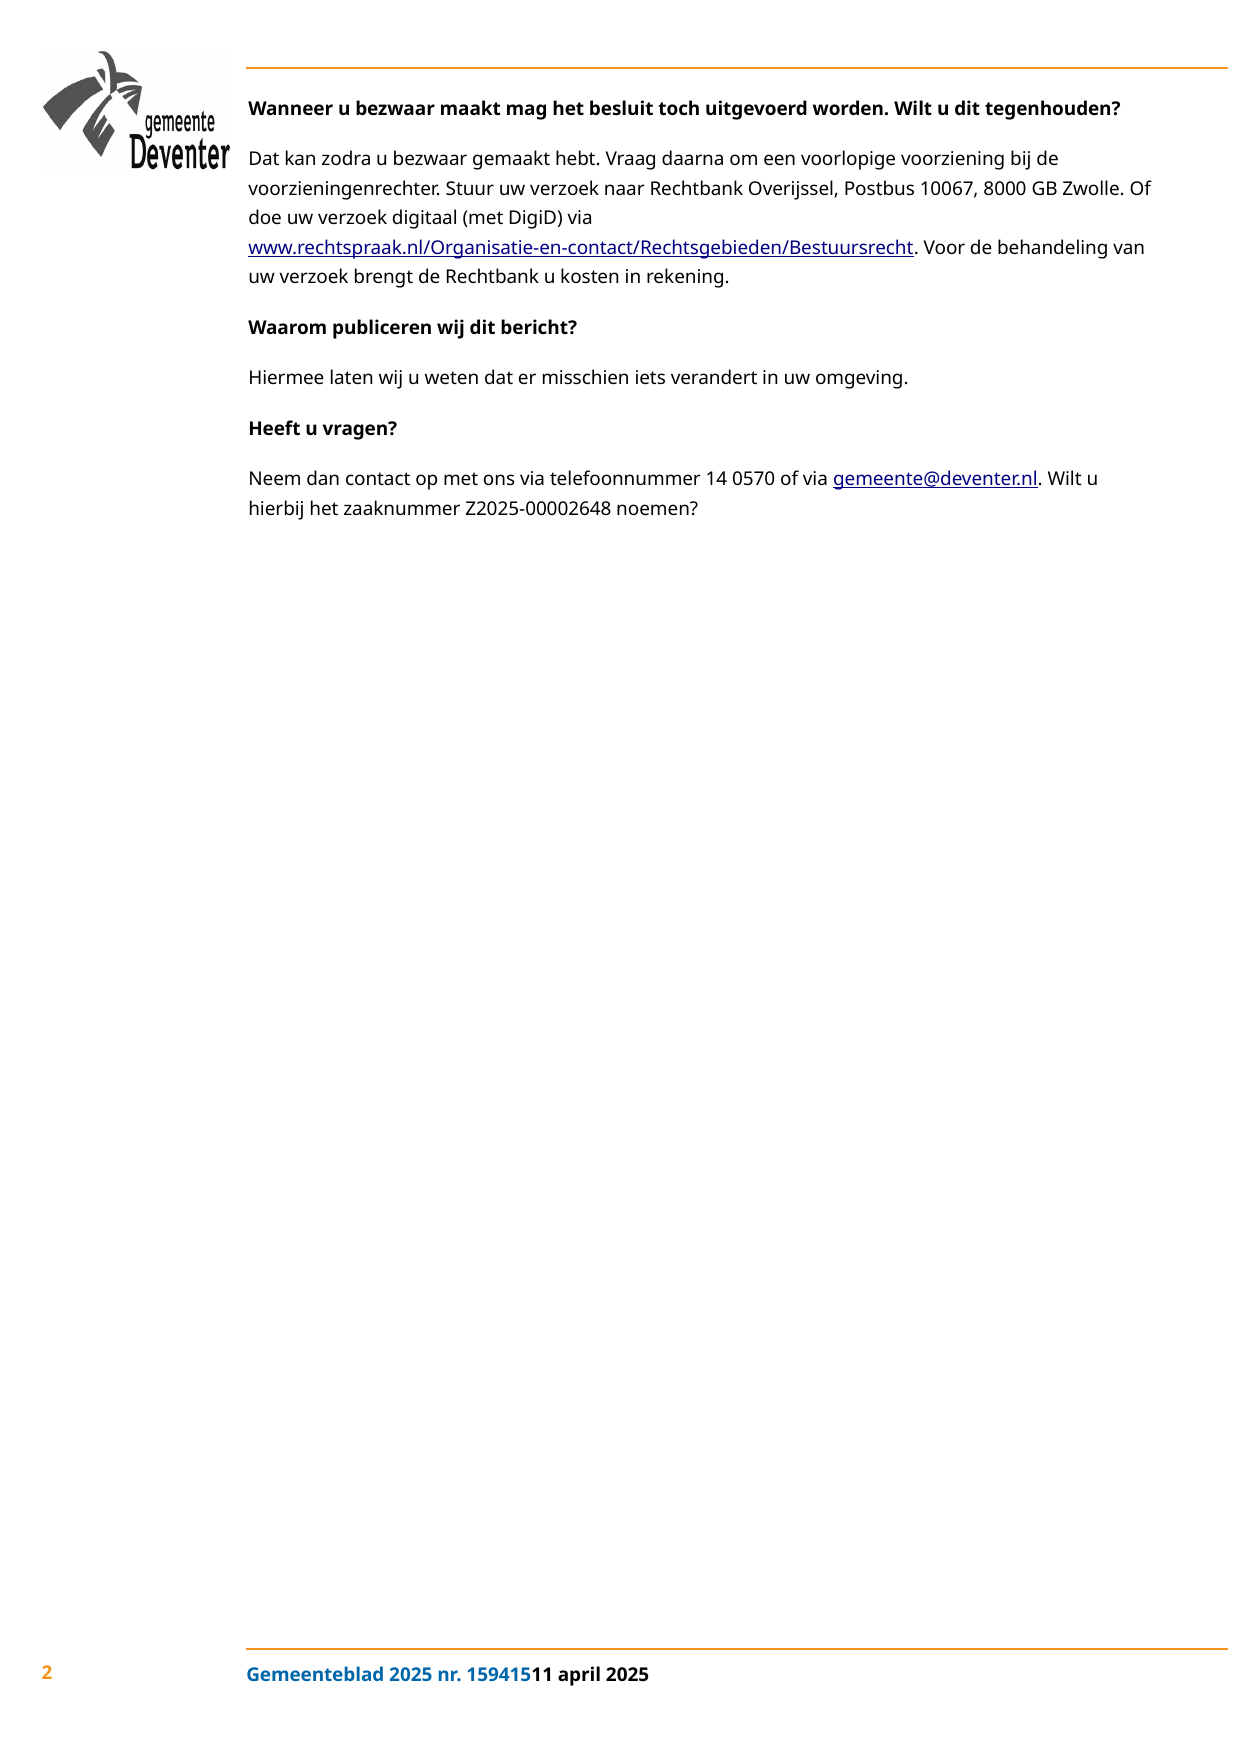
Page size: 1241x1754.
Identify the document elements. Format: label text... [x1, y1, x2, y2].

text Dat kan zodra u bezwaar gemaakt hebt. Vraag daarna om een voorlopige voorziening bij de voorzieningenrechter. Stuur uw verzoek naar Rechtbank Overijssel, Postbus 10067, 8000 GB Zwolle. Of doe uw verzoek digitaal (met DigiD) via www.rechtspraak.nl/Organisatie-en-contact/Rechtsgebieden/Bestuursrecht. Voor de behandeling van uw verzoek brengt de Rechtbank u kosten in rekening. [248, 145, 1152, 289]
text Neem dan contact op met ons via telefoonnummer 14 0570 of via gemeente@deventer.nl. Wilt u hierbij het zaaknummer Z2025-00002648 noemen? [248, 465, 1152, 521]
text Heeft u vragen? [248, 415, 1152, 441]
text Hiermee laten wij u weten dat er misschien iets verandert in uw omgeving. [248, 364, 1152, 390]
picture [41, 47, 231, 172]
text Wanneer u bezwaar maakt mag het besluit toch uitgevoerd worden. Wilt u dit tegenhouden? [248, 95, 1152, 121]
text Waarom publiceren wij dit bericht? [248, 314, 1152, 340]
